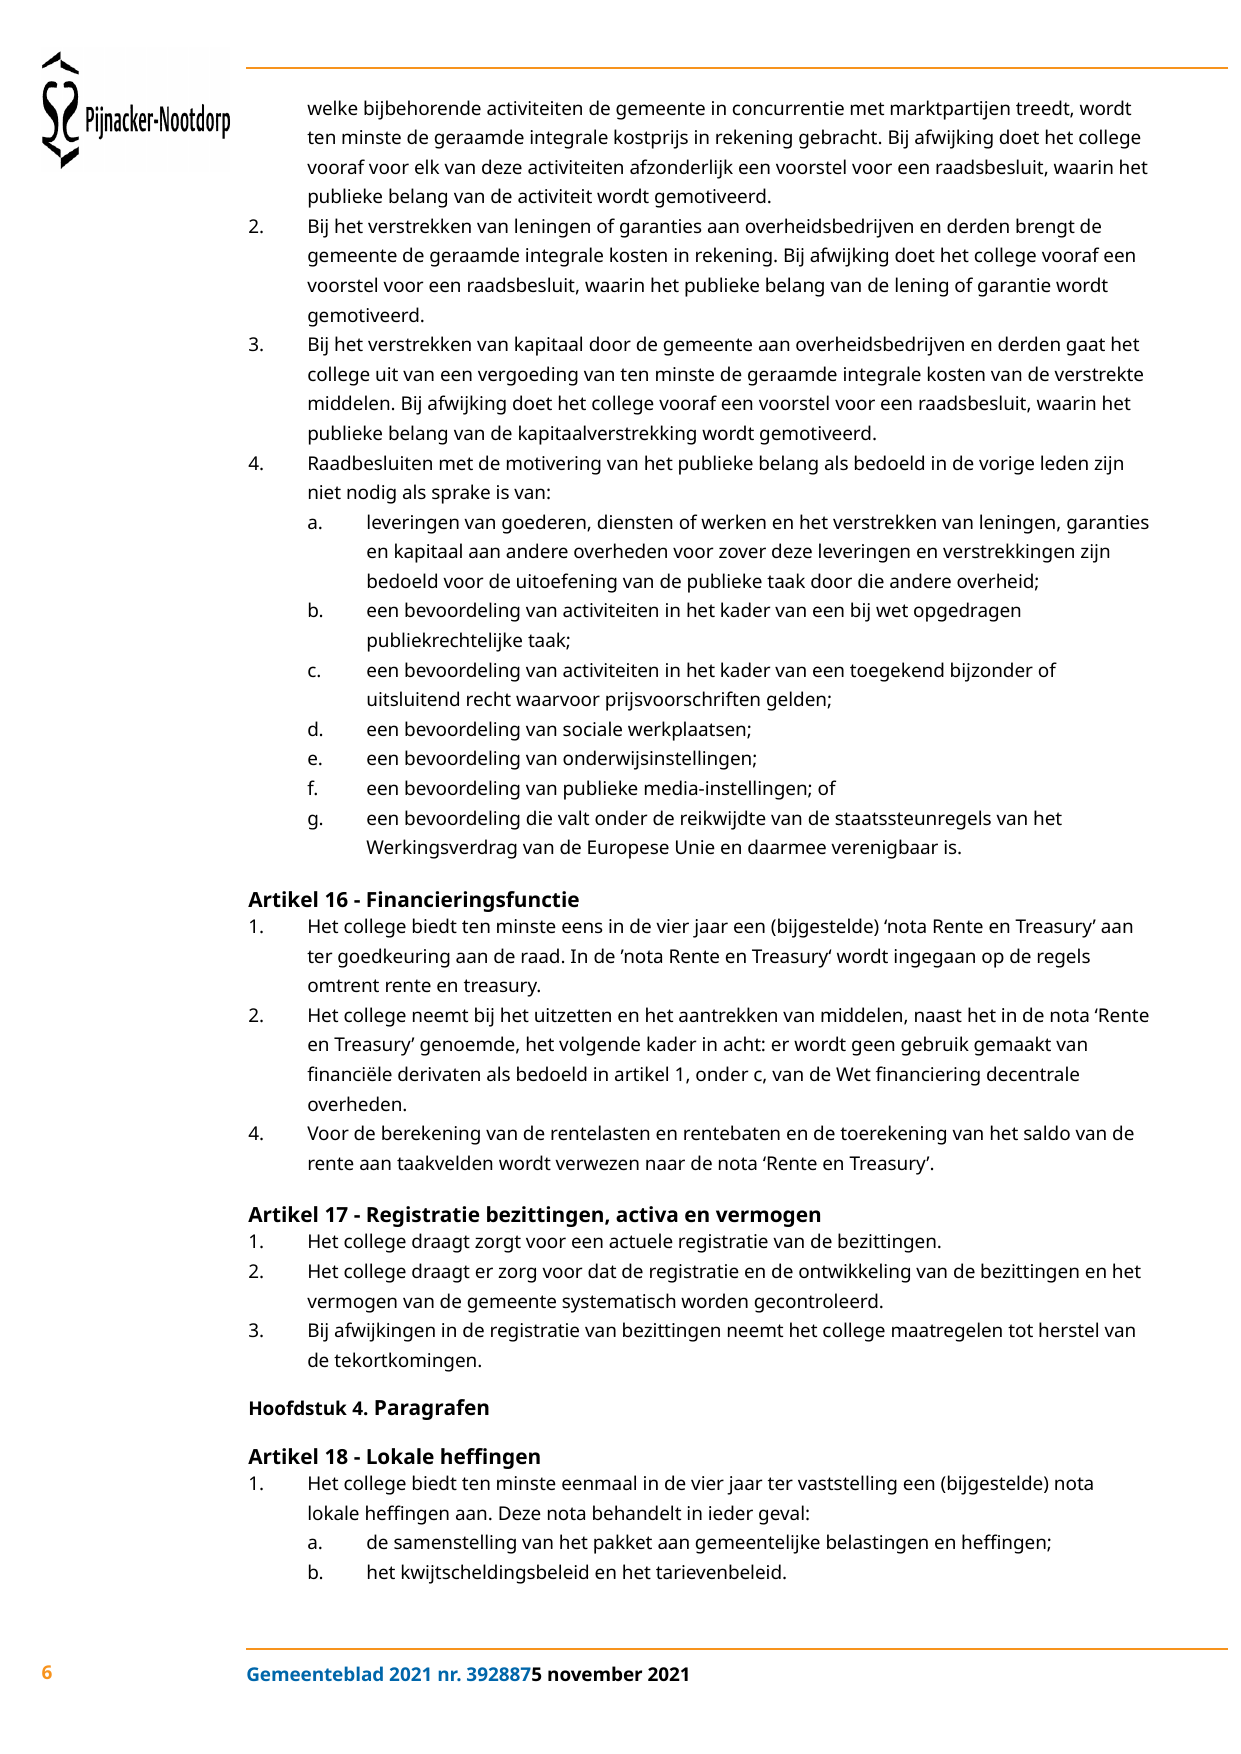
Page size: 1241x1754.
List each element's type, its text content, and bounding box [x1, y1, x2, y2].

list Het college neemt bij het uitzetten en het aantrekken van middelen, naast het in de nota ‘Rente en Treasury’ genoemde, het volgende kader in acht: er wordt geen gebruik gemaakt van financiële derivaten als bedoeld in artikel 1, onder c, van de Wet financiering decentrale overheden. [248, 1002, 1152, 1116]
list Het college biedt ten minste eenmaal in de vier jaar ter vaststelling een (bijgestelde) nota lokale heffingen aan. Deze nota behandelt in ieder geval: [248, 1470, 1152, 1526]
list Raadbesluiten met de motivering van het publieke belang als bedoeld in de vorige leden zijn niet nodig als sprake is van: [248, 450, 1152, 505]
text Artikel 16 - Financieringsfunctie [248, 885, 1152, 913]
list het kwijtscheldingsbeleid en het tarievenbeleid. [307, 1559, 1152, 1585]
list een bevoordeling van activiteiten in het kader van een bij wet opgedragen publiekrechtelijke taak; [307, 598, 1152, 653]
list Bij afwijkingen in de registratie van bezittingen neemt het college maatregelen tot herstel van de tekortkomingen. [248, 1317, 1152, 1373]
picture [41, 47, 231, 172]
list Bij het verstrekken van kapitaal door de gemeente aan overheidsbedrijven en derden gaat het college uit van een vergoeding van ten minste de geraamde integrale kosten van de verstrekte middelen. Bij afwijking doet het college vooraf een voorstel voor een raadsbesluit, waarin het publieke belang van de kapitaalverstrekking wordt gemotiveerd. [248, 331, 1152, 446]
list een bevoordeling van publieke media-instellingen; of [307, 775, 1152, 801]
list Bij het verstrekken van leningen of garanties aan overheidsbedrijven en derden brengt de gemeente de geraamde integrale kosten in rekening. Bij afwijking doet het college vooraf een voorstel voor een raadsbesluit, waarin het publieke belang van de lening of garantie wordt gemotiveerd. [248, 213, 1152, 328]
list de samenstelling van het pakket aan gemeentelijke belastingen en heffingen; [307, 1529, 1152, 1555]
list Het college biedt ten minste eens in de vier jaar een (bijgestelde) ‘nota Rente en Treasury’ aan ter goedkeuring aan de raad. In de ’nota Rente en Treasury‘ wordt ingegaan op de regels omtrent rente en treasury. [248, 913, 1152, 998]
list leveringen van goederen, diensten of werken en het verstrekken van leningen, garanties en kapitaal aan andere overheden voor zover deze leveringen en verstrekkingen zijn bedoeld voor de uitoefening van de publieke taak door die andere overheid; [307, 509, 1152, 594]
list een bevoordeling van sociale werkplaatsen; [307, 716, 1152, 742]
text Artikel 17 - Registratie bezittingen, activa en vermogen [248, 1200, 1152, 1229]
text Artikel 18 - Lokale heffingen [248, 1442, 1152, 1470]
list Voor de berekening van de rentelasten en rentebaten en de toerekening van het saldo van de rente aan taakvelden wordt verwezen naar de nota ‘Rente en Treasury’. [248, 1120, 1152, 1176]
list Het college draagt er zorg voor dat de registratie en de ontwikkeling van de bezittingen en het vermogen van de gemeente systematisch worden gecontroleerd. [248, 1258, 1152, 1314]
list een bevoordeling die valt onder de reikwijdte van de staatssteunregels van het Werkingsverdrag van de Europese Unie en daarmee verenigbaar is. [307, 805, 1152, 860]
list een bevoordeling van activiteiten in het kader van een toegekend bijzonder of uitsluitend recht waarvoor prijsvoorschriften gelden; [307, 657, 1152, 712]
list een bevoordeling van onderwijsinstellingen; [307, 746, 1152, 771]
text Hoofdstuk 4. Paragrafen [248, 1393, 1152, 1421]
list welke bijbehorende activiteiten de gemeente in concurrentie met marktpartijen treedt, wordt ten minste de geraamde integrale kostprijs in rekening gebracht. Bij afwijking doet het college vooraf voor elk van deze activiteiten afzonderlijk een voorstel voor een raadsbesluit, waarin het publieke belang van de activiteit wordt gemotiveerd. [248, 95, 1152, 209]
list Het college draagt zorgt voor een actuele registratie van de bezittingen. [248, 1229, 1152, 1254]
